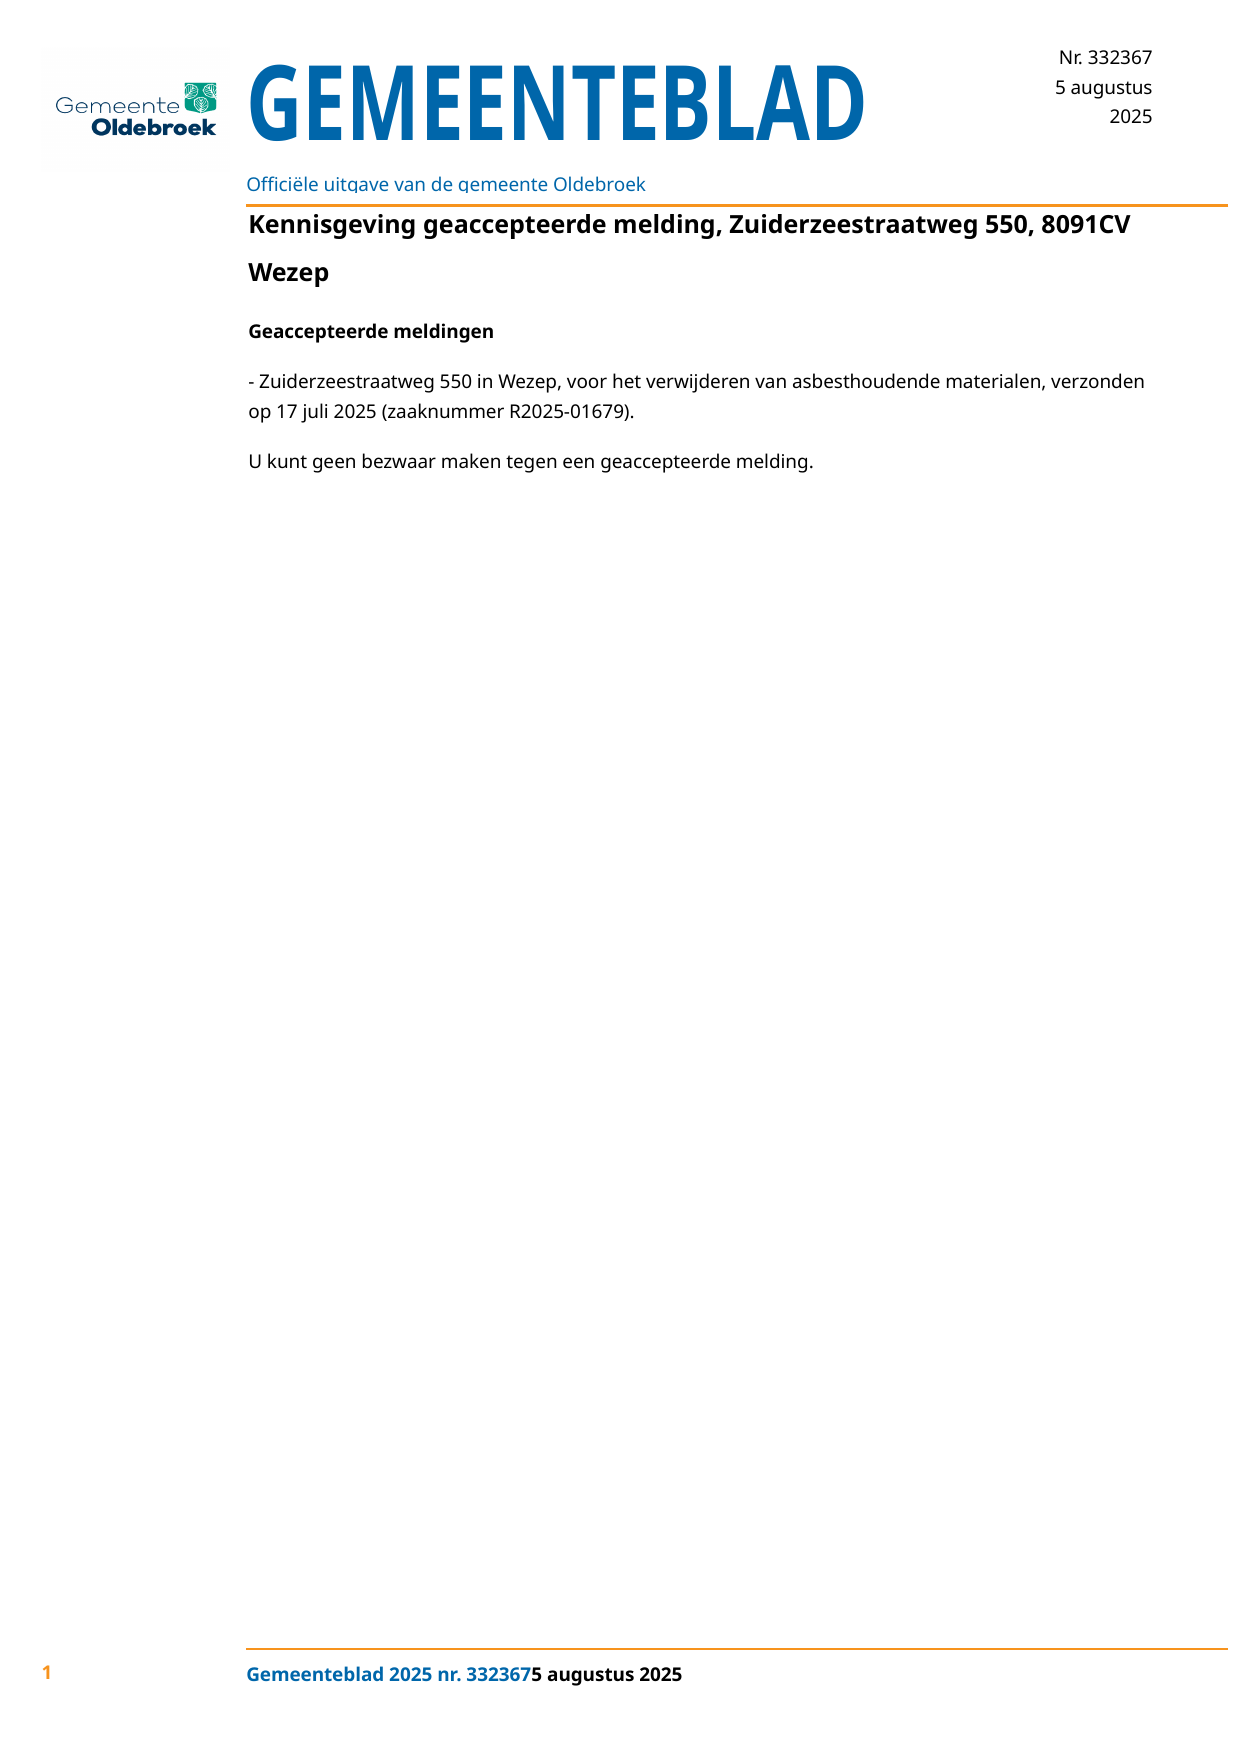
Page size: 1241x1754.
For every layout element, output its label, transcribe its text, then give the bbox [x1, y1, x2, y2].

text - Zuiderzeestraatweg 550 in Wezep, voor het verwijderen van asbesthoudende materialen, verzonden op 17 juli 2025 (zaaknummer R2025-01679). [248, 368, 1152, 424]
text U kunt geen bezwaar maken tegen een geaccepteerde melding. [248, 448, 1152, 474]
text Geaccepteerde meldingen [248, 318, 1152, 344]
picture [41, 47, 231, 172]
text Kennisgeving geaccepteerde melding, Zuiderzeestraatweg 550, 8091CV Wezep [248, 207, 1152, 288]
